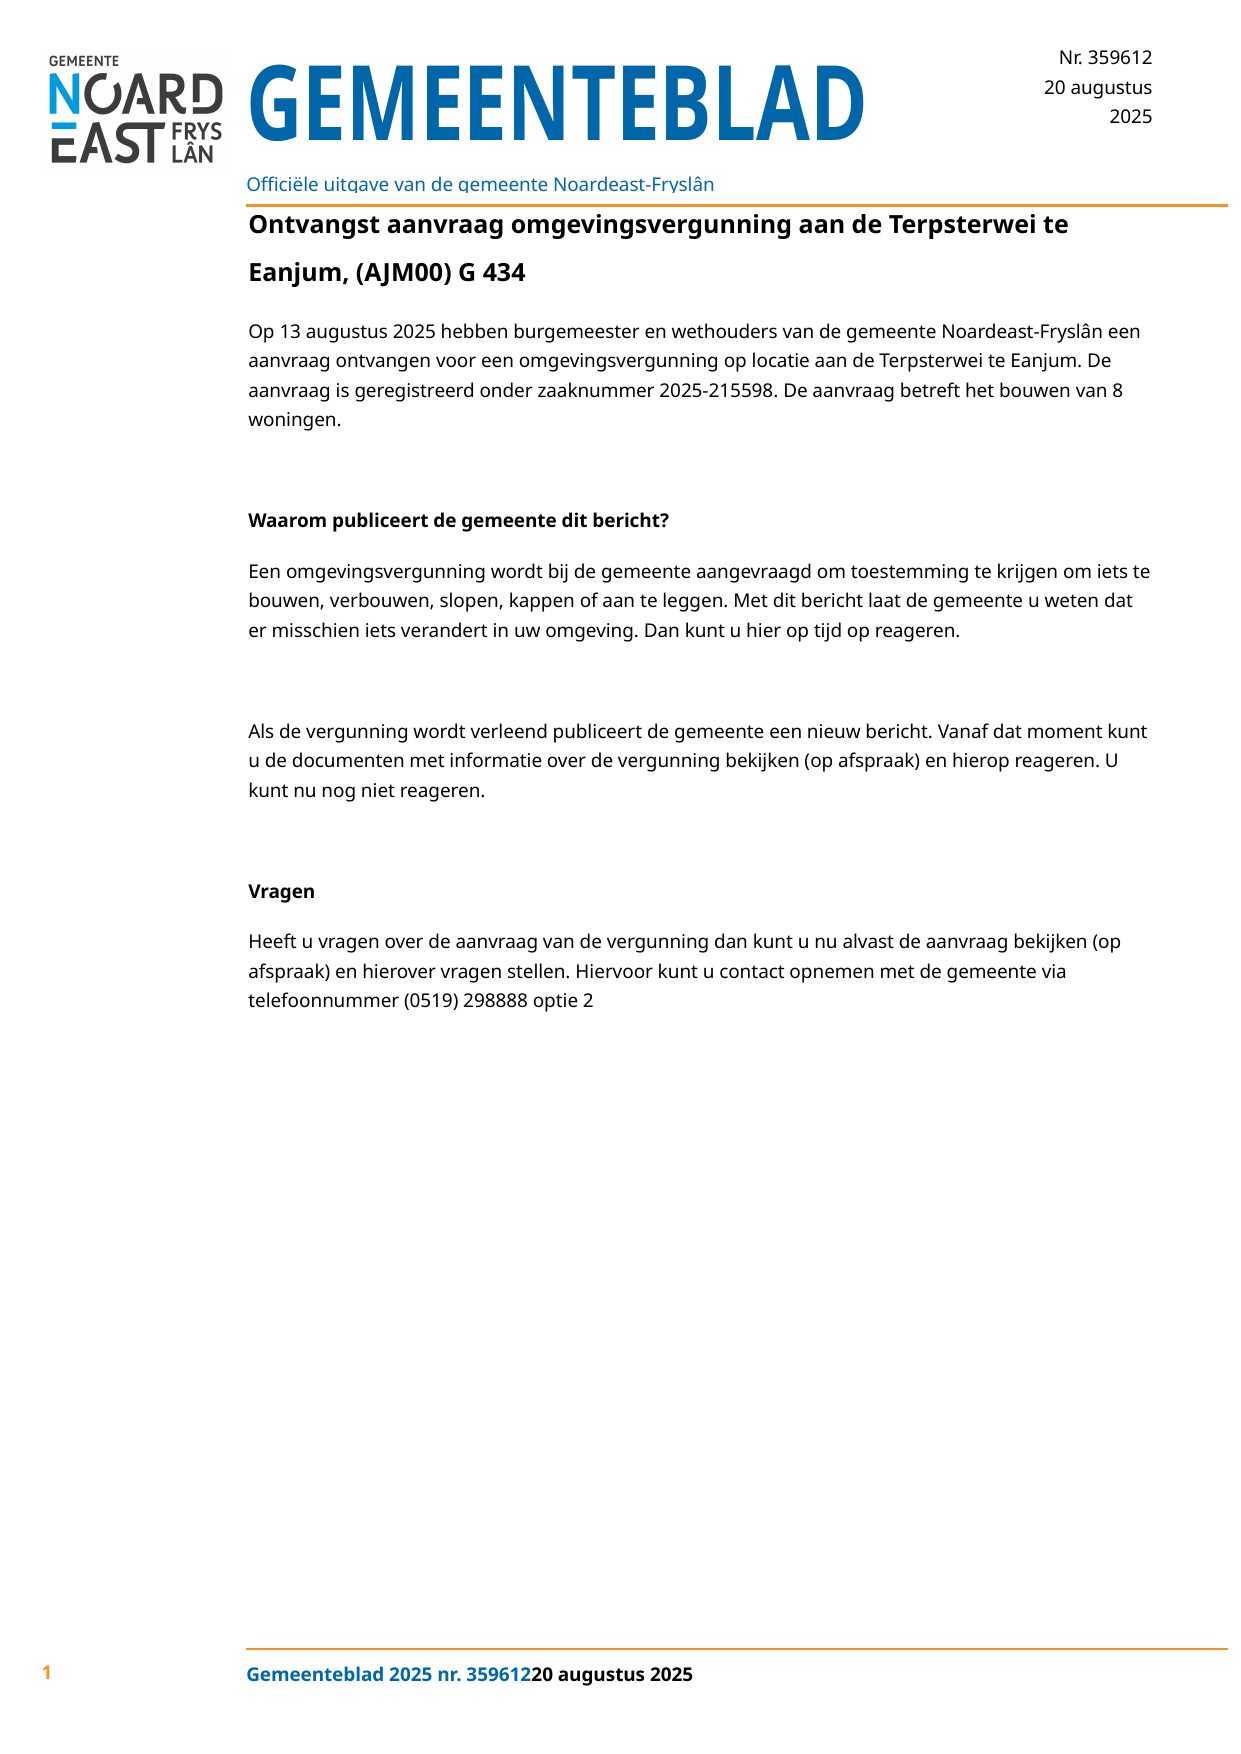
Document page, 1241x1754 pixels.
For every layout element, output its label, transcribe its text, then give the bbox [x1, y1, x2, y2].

text Op 13 augustus 2025 hebben burgemeester en wethouders van de gemeente Noardeast-Fryslân een aanvraag ontvangen voor een omgevingsvergunning op locatie aan de Terpsterwei te Eanjum. De aanvraag is geregistreerd onder zaaknummer 2025-215598. De aanvraag betreft het bouwen van 8 woningen. [248, 318, 1152, 432]
text Waarom publiceert de gemeente dit bericht? [248, 507, 1152, 533]
text Vragen [248, 878, 1152, 904]
text Ontvangst aanvraag omgevingsvergunning aan de Terpsterwei te Eanjum, (AJM00) G 434 [248, 207, 1152, 288]
text Heeft u vragen over de aanvraag van de vergunning dan kunt u nu alvast de aanvraag bekijken (op afspraak) en hierover vragen stellen. Hiervoor kunt u contact opnemen met de gemeente via telefoonnummer (0519) 298888 optie 2 [248, 928, 1152, 1013]
text Een omgevingsvergunning wordt bij de gemeente aangevraagd om toestemming te krijgen om iets te bouwen, verbouwen, slopen, kappen of aan te leggen. Met dit bericht laat de gemeente u weten dat er misschien iets verandert in uw omgeving. Dan kunt u hier op tijd op reageren. [248, 558, 1152, 643]
picture [41, 47, 231, 172]
text Als de vergunning wordt verleend publiceert de gemeente een nieuw bericht. Vanaf dat moment kunt u de documenten met informatie over de vergunning bekijken (op afspraak) en hierop reageren. U kunt nu nog niet reageren. [248, 718, 1152, 803]
